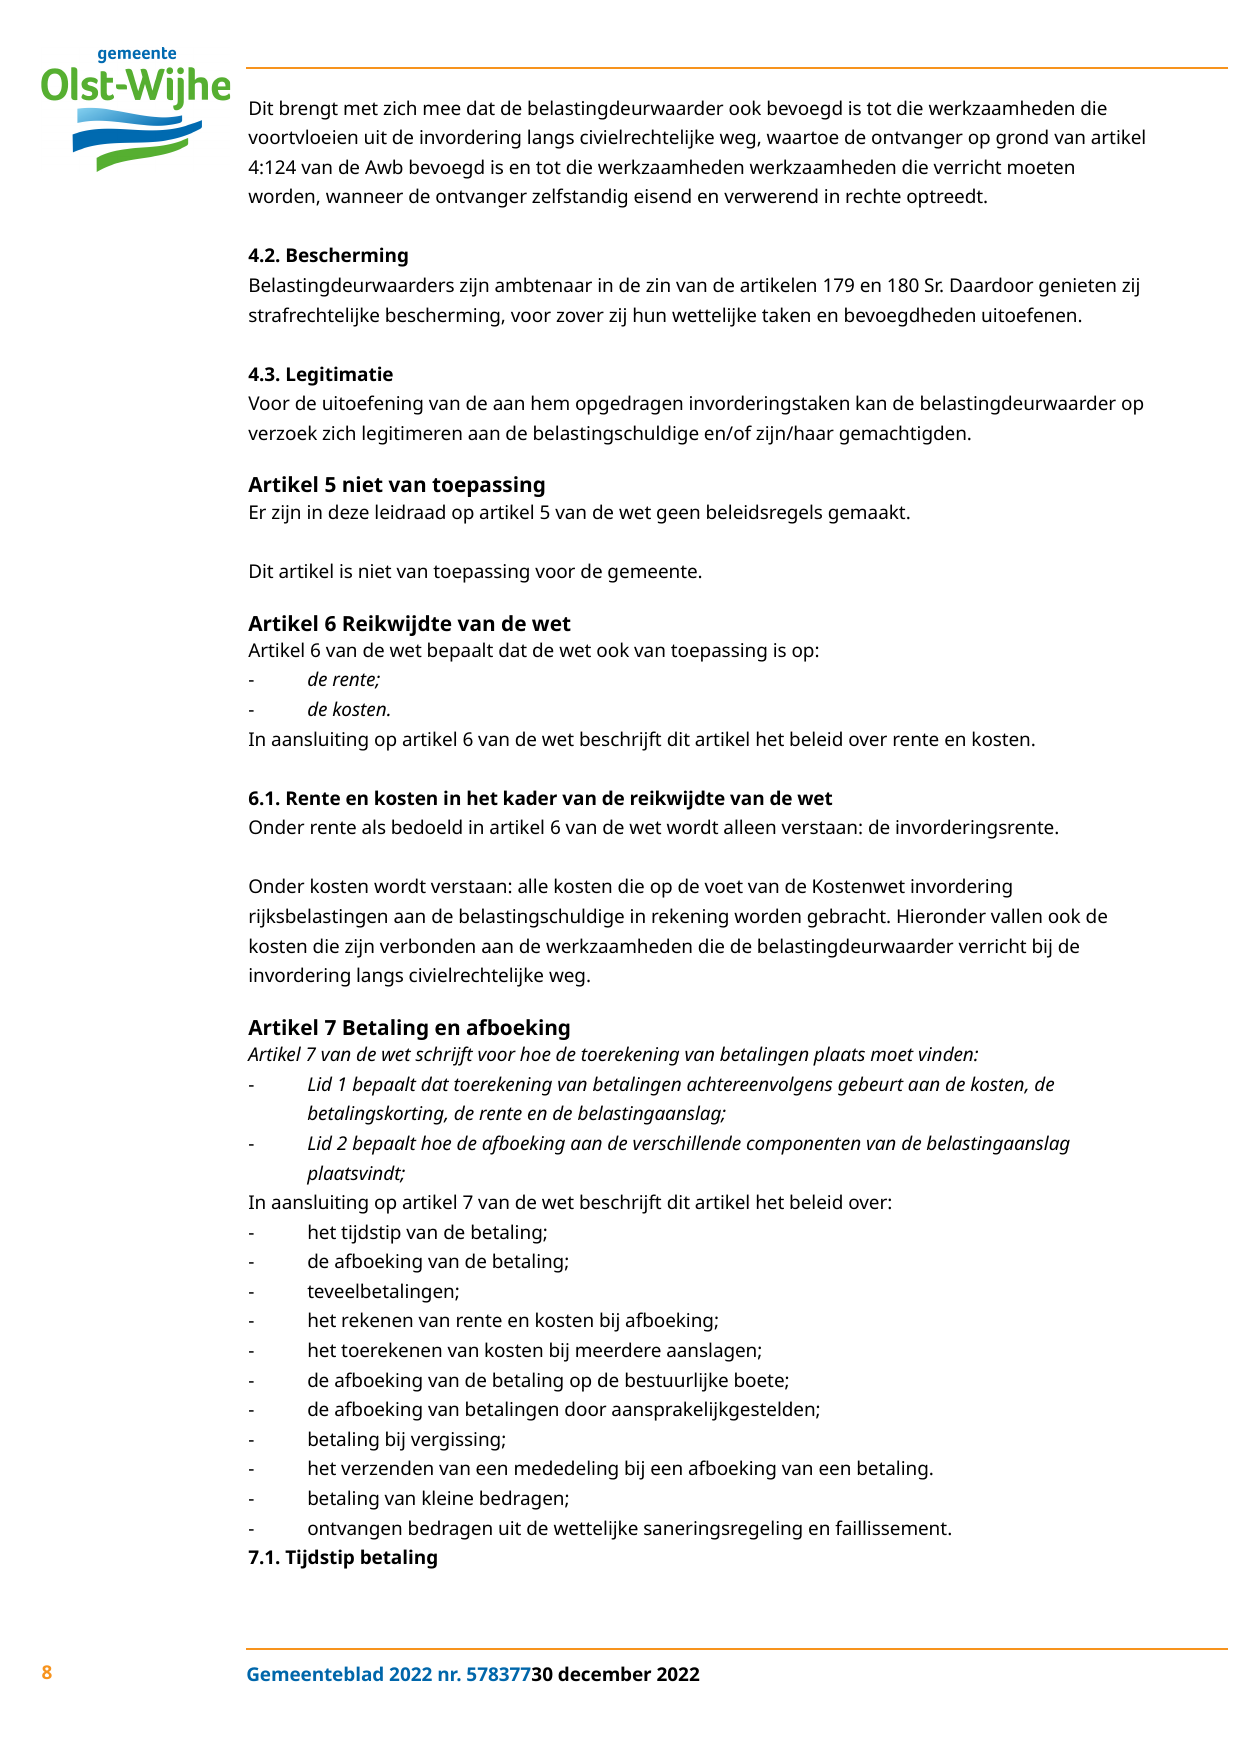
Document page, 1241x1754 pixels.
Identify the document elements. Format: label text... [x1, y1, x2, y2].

list teveelbetalingen; [248, 1278, 1152, 1304]
text Artikel 7 Betaling en afboeking [248, 1013, 1152, 1041]
text In aansluiting op artikel 7 van de wet beschrijft dit artikel het beleid over: [248, 1189, 1152, 1215]
list het verzenden van een mededeling bij een afboeking van een betaling. [248, 1456, 1152, 1481]
text Onder rente als bedoeld in artikel 6 van de wet wordt alleen verstaan: de invorderingsrente. [248, 814, 1152, 840]
text Voor de uitoefening van de aan hem opgedragen invorderingstaken kan de belastingdeurwaarder op verzoek zich legitimeren aan de belastingschuldige en/of zijn/haar gemachtigden. [248, 391, 1152, 446]
picture [41, 47, 231, 172]
text Artikel 7 van de wet schrijft voor hoe de toerekening van betalingen plaats moet vinden: [248, 1041, 1152, 1067]
list de rente; [248, 667, 1152, 692]
list het rekenen van rente en kosten bij afboeking; [248, 1308, 1152, 1333]
text Belastingdeurwaarders zijn ambtenaar in de zin van de artikelen 179 en 180 Sr. Daardoor genieten zij strafrechtelijke bescherming, voor zover zij hun wettelijke taken en bevoegdheden uitoefenen. [248, 272, 1152, 328]
text 6.1. Rente en kosten in het kader van de reikwijdte van de wet [248, 785, 1152, 811]
text Dit artikel is niet van toepassing voor de gemeente. [248, 558, 1152, 584]
text 4.3. Legitimatie [248, 361, 1152, 387]
text Er zijn in deze leidraad op artikel 5 van de wet geen beleidsregels gemaakt. [248, 499, 1152, 525]
list Lid 2 bepaalt hoe de afboeking aan de verschillende componenten van de belastingaanslag plaatsvindt; [248, 1130, 1152, 1185]
text Artikel 6 van de wet bepaalt dat de wet ook van toepassing is op: [248, 637, 1152, 663]
list de afboeking van betalingen door aansprakelijkgestelden; [248, 1396, 1152, 1422]
list de kosten. [248, 696, 1152, 722]
text Onder kosten wordt verstaan: alle kosten die op de voet van de Kostenwet invordering rijksbelastingen aan de belastingschuldige in rekening worden gebracht. Hieronder vallen ook de kosten die zijn verbonden aan de werkzaamheden die de belastingdeurwaarder verricht bij de invordering langs civielrechtelijke weg. [248, 874, 1152, 988]
text Artikel 6 Reikwijdte van de wet [248, 609, 1152, 637]
list het toerekenen van kosten bij meerdere aanslagen; [248, 1337, 1152, 1363]
text 7.1. Tijdstip betaling [248, 1544, 1152, 1570]
text Artikel 5 niet van toepassing [248, 471, 1152, 499]
text Dit brengt met zich mee dat de belastingdeurwaarder ook bevoegd is tot die werkzaamheden die voortvloeien uit de invordering langs civielrechtelijke weg, waartoe de ontvanger op grond van artikel 4:124 van de Awb bevoegd is en tot die werkzaamheden werkzaamheden die verricht moeten worden, wanneer de ontvanger zelfstandig eisend en verwerend in rechte optreedt. [248, 95, 1152, 209]
list Lid 1 bepaalt dat toerekening van betalingen achtereenvolgens gebeurt aan de kosten, de betalingskorting, de rente en de belastingaanslag; [248, 1071, 1152, 1126]
list betaling van kleine bedragen; [248, 1485, 1152, 1511]
list het tijdstip van de betaling; [248, 1219, 1152, 1244]
list de afboeking van de betaling; [248, 1248, 1152, 1274]
text 4.2. Bescherming [248, 243, 1152, 268]
list betaling bij vergissing; [248, 1426, 1152, 1452]
text In aansluiting op artikel 6 van de wet beschrijft dit artikel het beleid over rente en kosten. [248, 726, 1152, 752]
list de afboeking van de betaling op de bestuurlijke boete; [248, 1367, 1152, 1392]
list ontvangen bedragen uit de wettelijke saneringsregeling en faillissement. [248, 1515, 1152, 1540]
